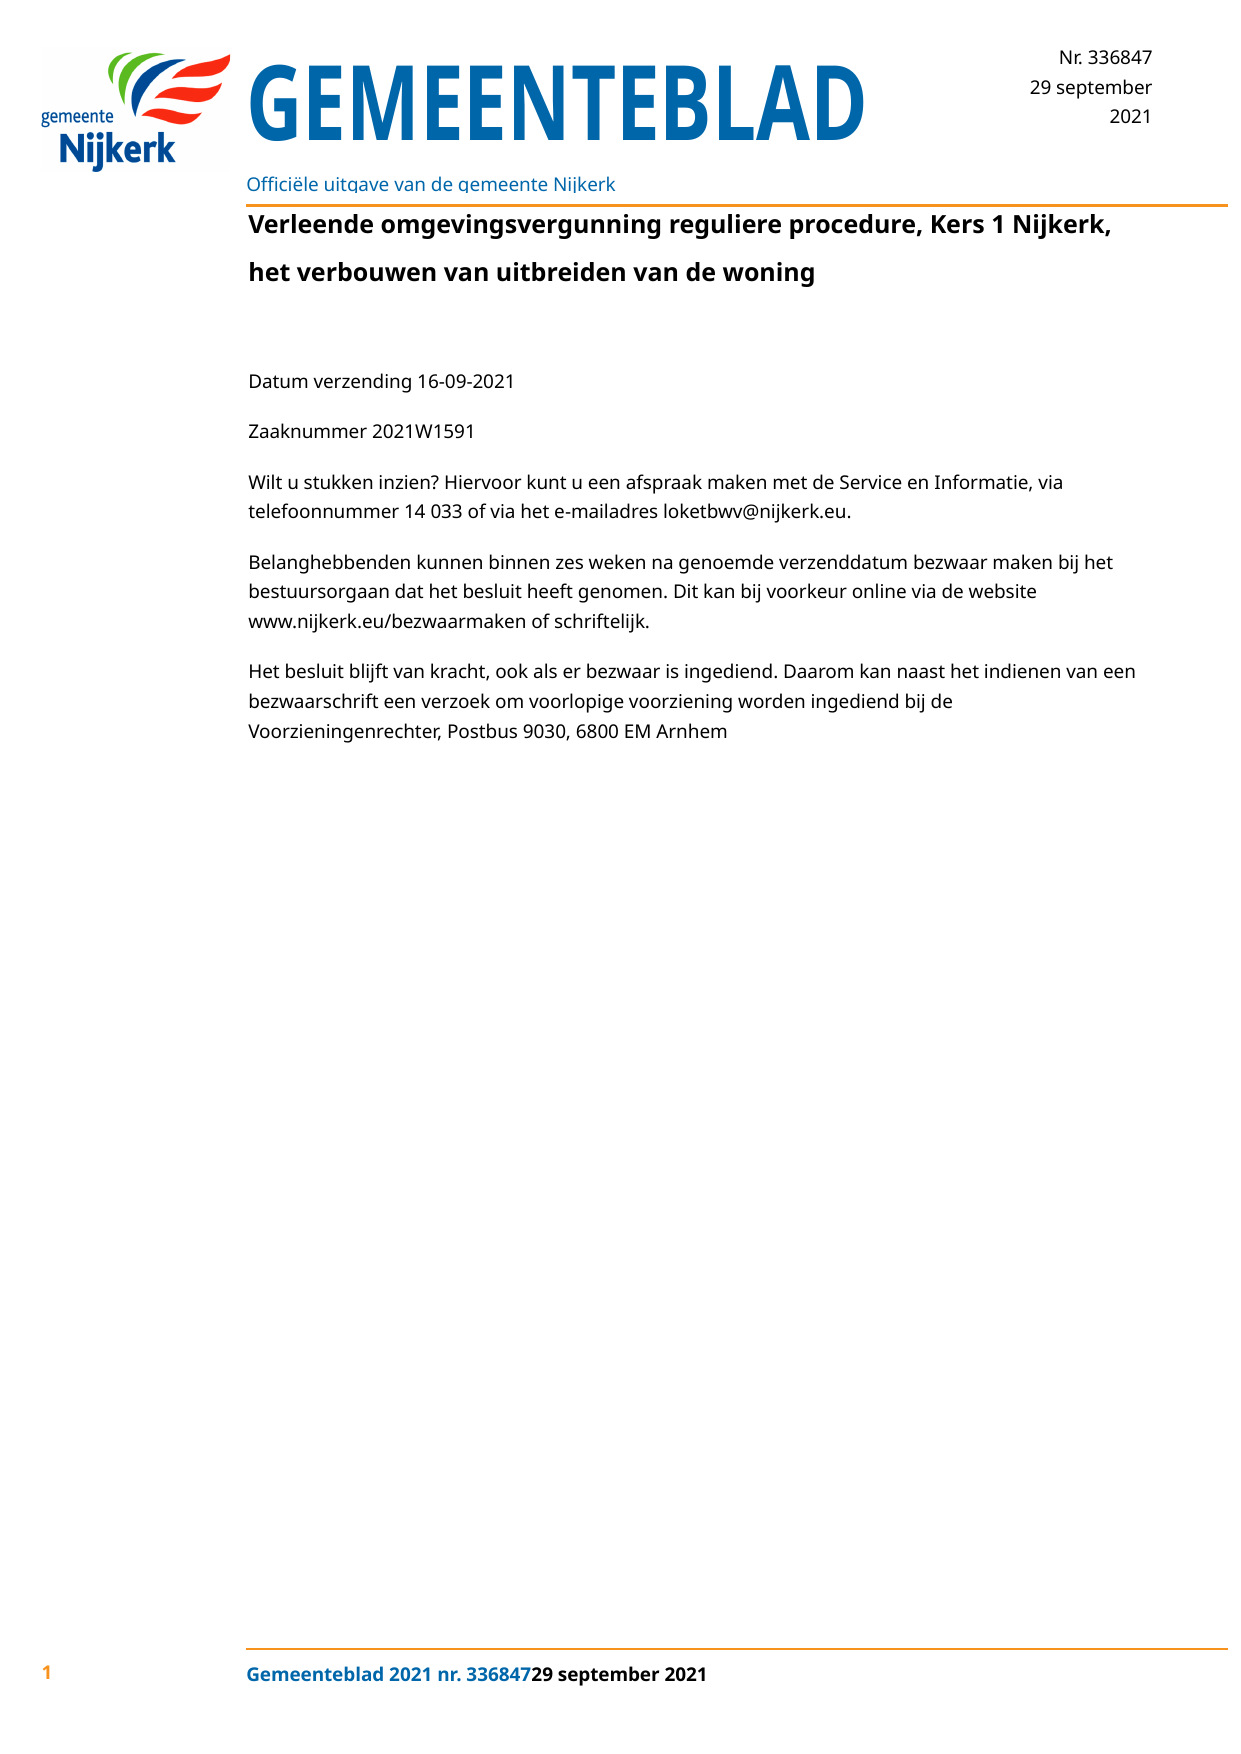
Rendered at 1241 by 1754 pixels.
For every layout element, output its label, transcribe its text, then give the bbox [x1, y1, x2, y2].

text Datum verzending 16-09-2021 [248, 368, 1152, 394]
text Het besluit blijft van kracht, ook als er bezwaar is ingediend. Daarom kan naast het indienen van een bezwaarschrift een verzoek om voorlopige voorziening worden ingediend bij de Voorzieningenrechter, Postbus 9030, 6800 EM Arnhem [248, 659, 1152, 744]
text Verleende omgevingsvergunning reguliere procedure, Kers 1 Nijkerk, het verbouwen van uitbreiden van de woning [248, 207, 1152, 288]
picture [41, 47, 231, 172]
text Belanghebbenden kunnen binnen zes weken na genoemde verzenddatum bezwaar maken bij het bestuursorgaan dat het besluit heeft genomen. Dit kan bij voorkeur online via de website www.nijkerk.eu/bezwaarmaken of schriftelijk. [248, 549, 1152, 634]
text Zaaknummer 2021W1591 [248, 419, 1152, 444]
text Wilt u stukken inzien? Hiervoor kunt u een afspraak maken met de Service en Informatie, via telefoonnummer 14 033 of via het e-mailadres loketbwv@nijkerk.eu. [248, 469, 1152, 524]
